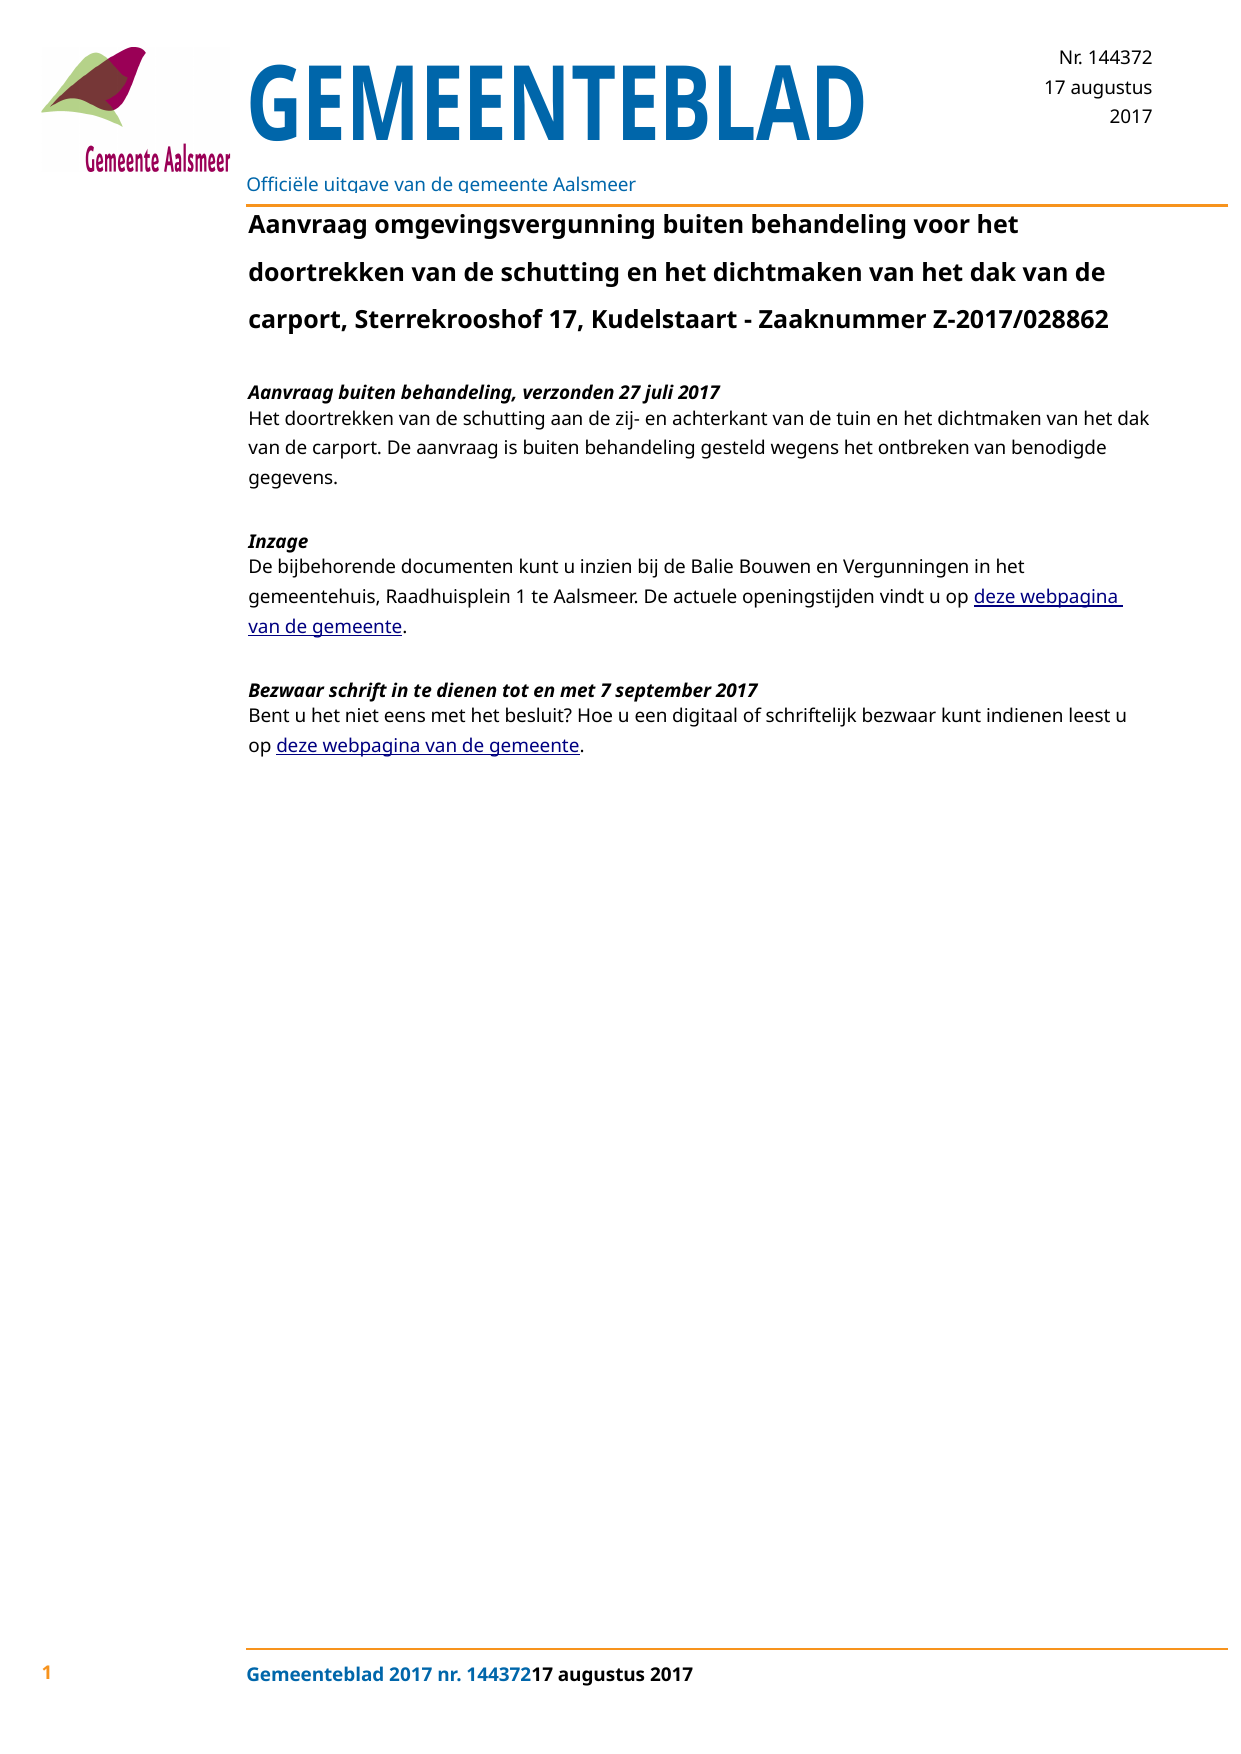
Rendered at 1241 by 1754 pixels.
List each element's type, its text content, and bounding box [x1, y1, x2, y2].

text De bijbehorende documenten kunt u inzien bij de Balie Bouwen en Vergunningen in het gemeentehuis, Raadhuisplein 1 te Aalsmeer. De actuele openingstijden vindt u op deze webpagina van de gemeente. [248, 554, 1152, 638]
text Aanvraag buiten behandeling, verzonden 27 juli 2017 [248, 379, 1152, 405]
picture [41, 47, 231, 172]
text ​ [248, 782, 1152, 808]
text Bezwaar schrift in te dienen tot en met 7 september 2017 [248, 677, 1152, 702]
text Bent u het niet eens met het besluit? Hoe u een digitaal of schriftelijk bezwaar kunt indienen leest u op deze webpagina van de gemeente. [248, 702, 1152, 758]
text Inzage [248, 528, 1152, 554]
text Aanvraag omgevingsvergunning buiten behandeling voor het doortrekken van de schutting en het dichtmaken van het dak van de carport, Sterrekrooshof 17, Kudelstaart - Zaaknummer Z-2017/028862 [248, 207, 1152, 336]
text Het doortrekken van de schutting aan de zij- en achterkant van de tuin en het dichtmaken van het dak van de carport. De aanvraag is buiten behandeling gesteld wegens het ontbreken van benodigde gegevens. [248, 405, 1152, 490]
